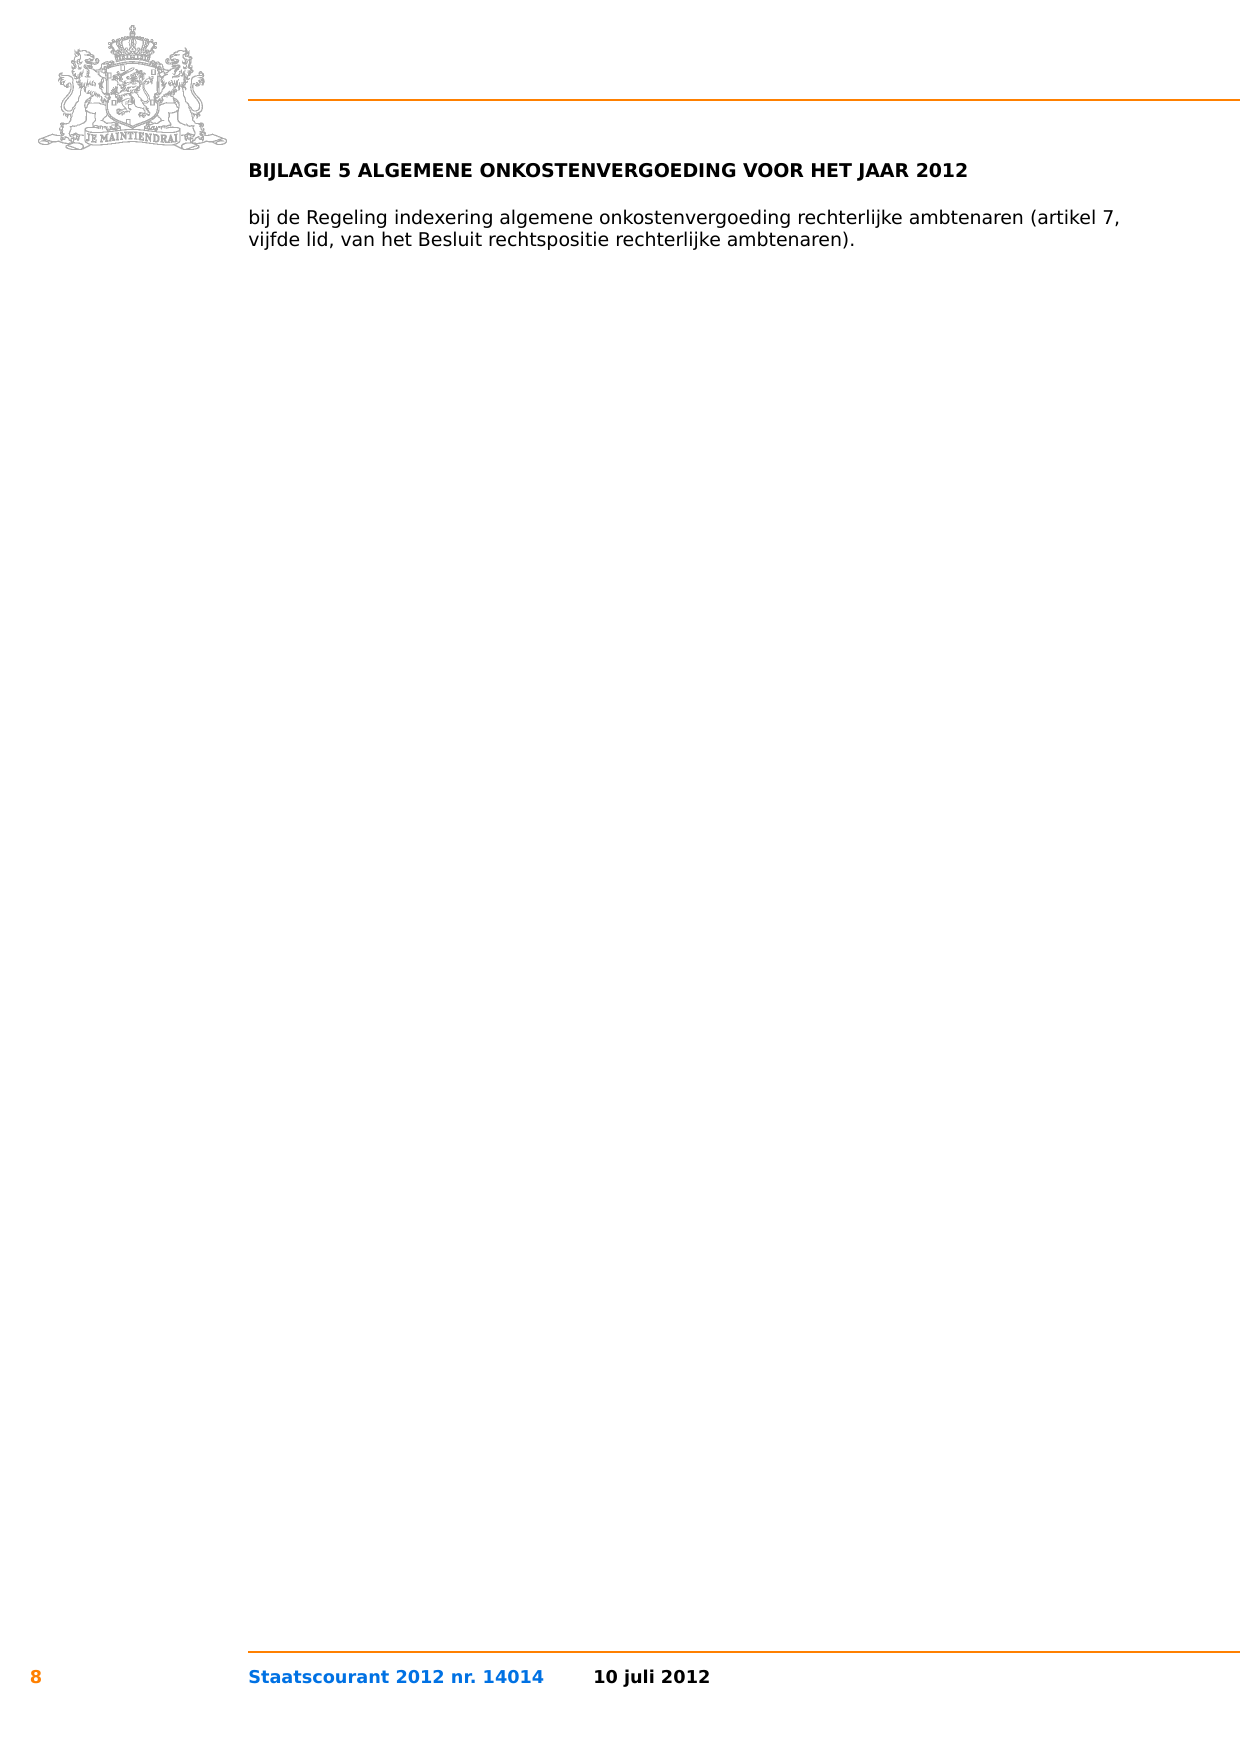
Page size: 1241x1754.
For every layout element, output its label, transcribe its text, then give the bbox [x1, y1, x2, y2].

picture [38, 25, 227, 150]
text bij de Regeling indexering algemene onkostenvergoeding rechterlijke ambtenaren (artikel 7, vijfde lid, van het Besluit rechtspositie rechterlijke ambtenaren). [248, 207, 1163, 251]
subtitle BIJLAGE 5 ALGEMENE ONKOSTENVERGOEDING VOOR HET JAAR 2012 [248, 160, 1163, 182]
